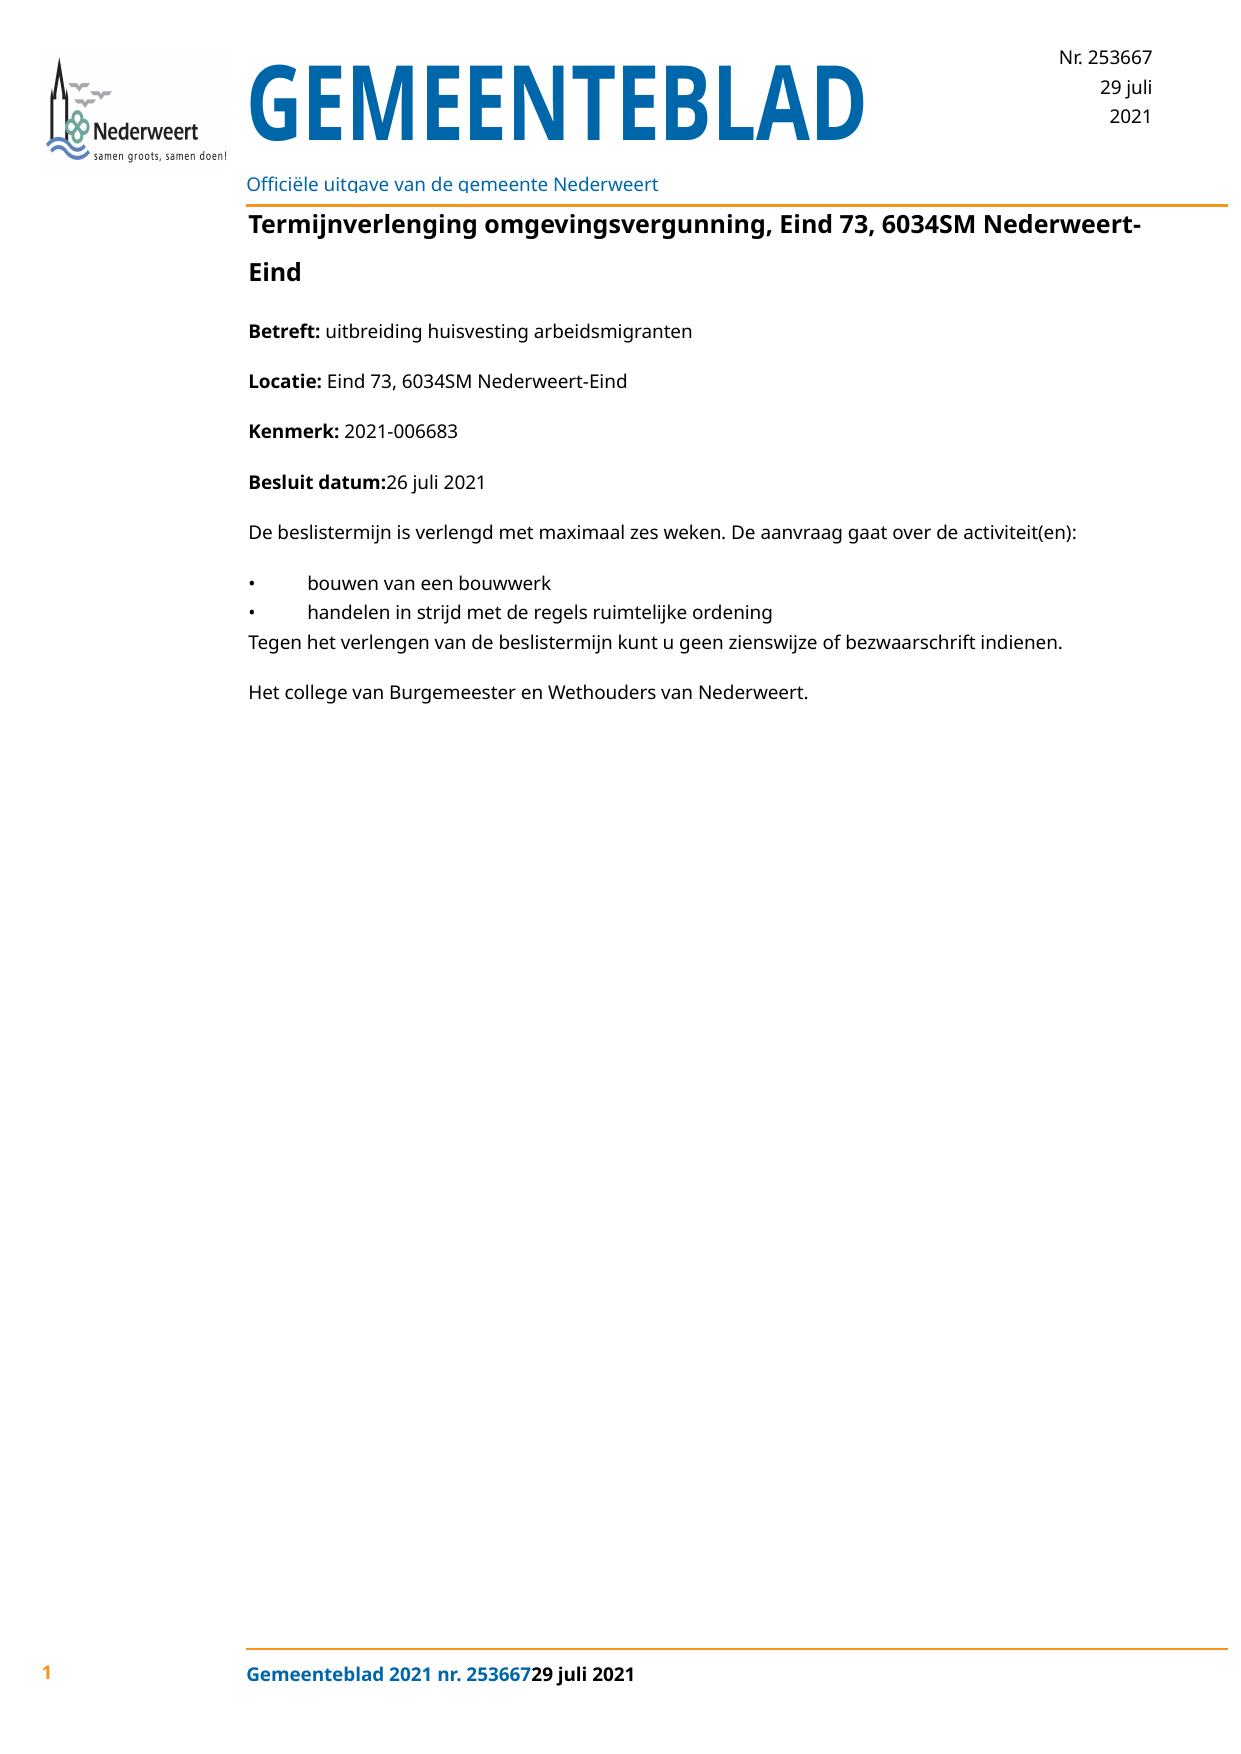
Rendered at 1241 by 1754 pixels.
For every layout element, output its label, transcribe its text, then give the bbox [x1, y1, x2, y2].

list bouwen van een bouwwerk [248, 570, 1152, 596]
picture [41, 47, 231, 172]
text De beslistermijn is verlengd met maximaal zes weken. De aanvraag gaat over de activiteit(en): [248, 519, 1152, 545]
text Het college van Burgemeester en Wethouders van Nederweert. [248, 679, 1152, 705]
text Kenmerk: 2021-006683 [248, 419, 1152, 444]
text Betreft: uitbreiding huisvesting arbeidsmigranten [248, 318, 1152, 344]
text Locatie: Eind 73, 6034SM Nederweert-Eind [248, 368, 1152, 394]
list handelen in strijd met de regels ruimtelijke ordening [248, 599, 1152, 625]
text Tegen het verlengen van de beslistermijn kunt u geen zienswijze of bezwaarschrift indienen. [248, 629, 1152, 655]
text Termijnverlenging omgevingsvergunning, Eind 73, 6034SM Nederweert-Eind [248, 207, 1152, 288]
text Besluit datum:26 juli 2021 [248, 469, 1152, 495]
